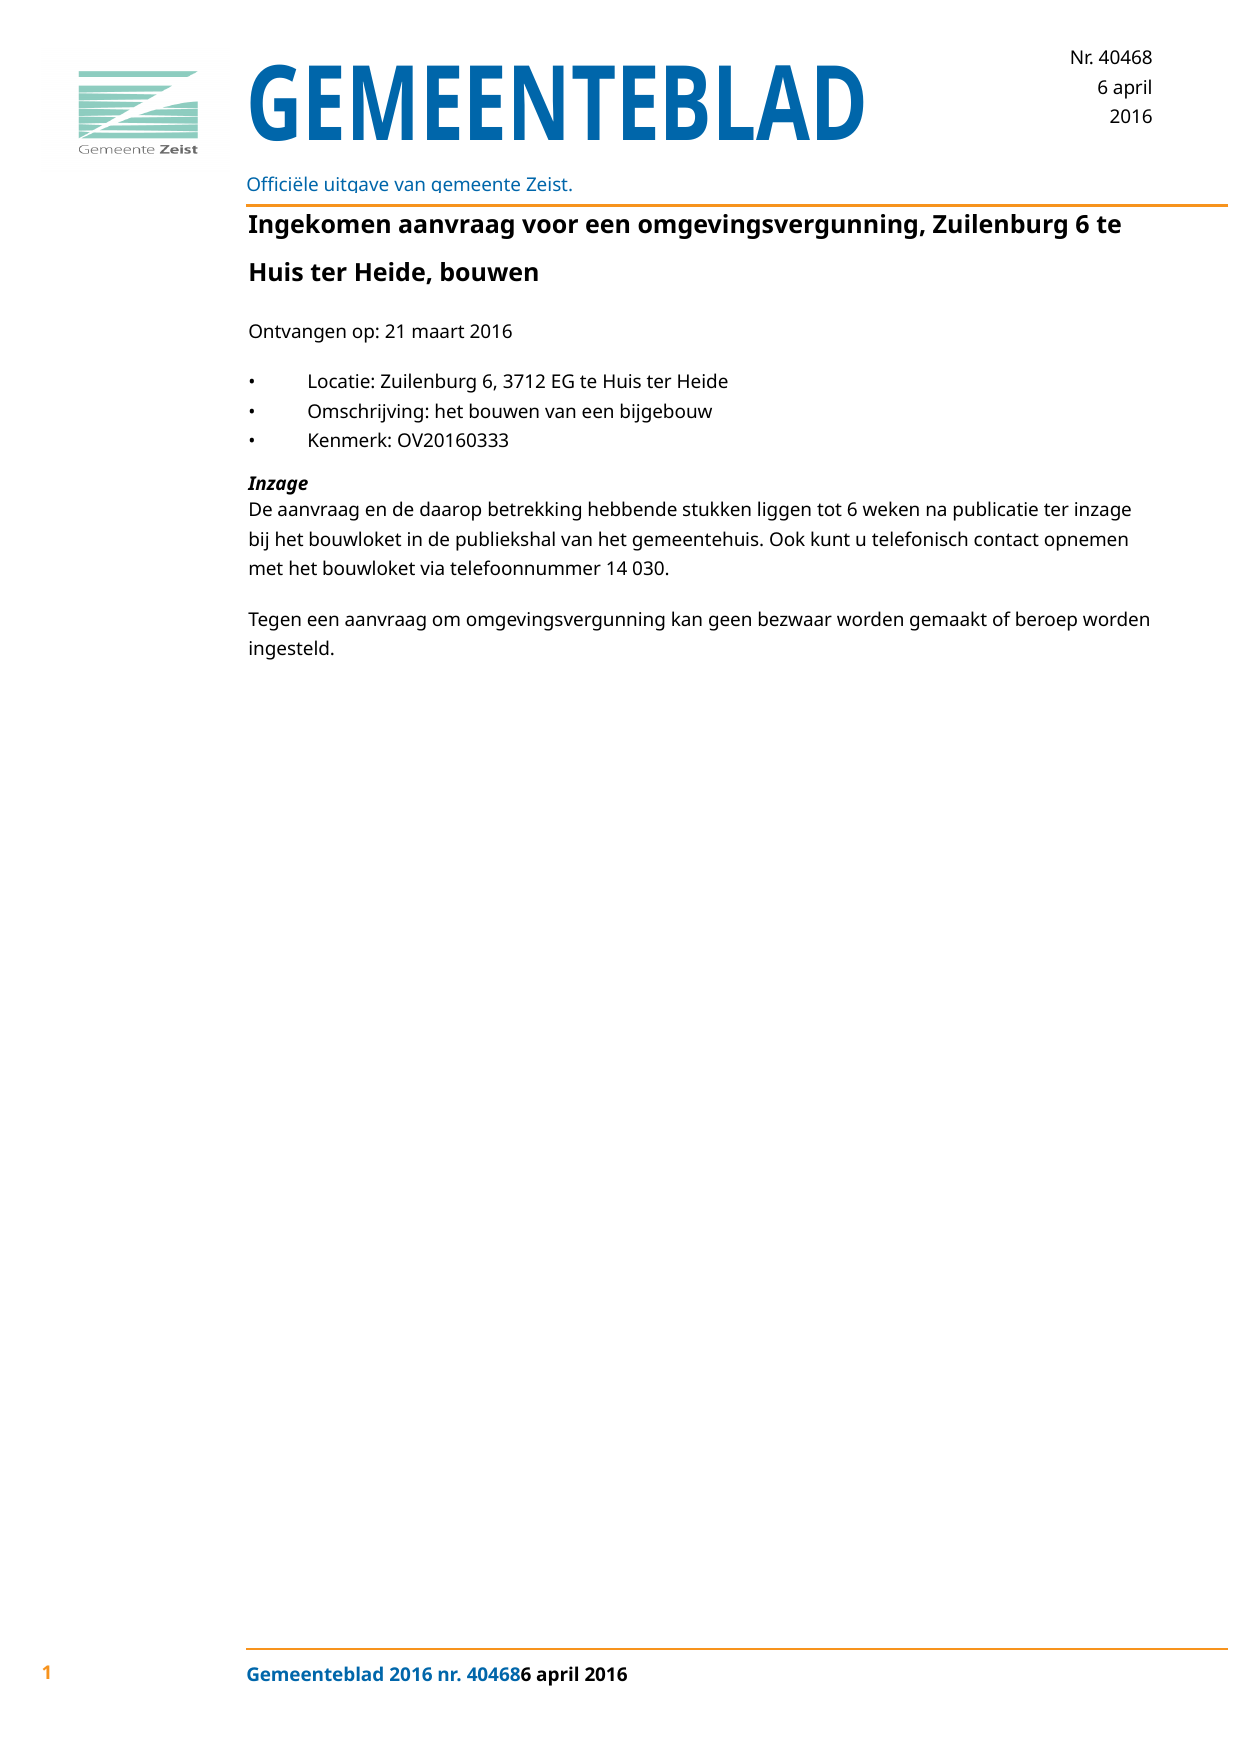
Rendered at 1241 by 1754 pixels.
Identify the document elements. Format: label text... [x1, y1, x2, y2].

text Ontvangen op: 21 maart 2016 [248, 318, 1152, 344]
text Tegen een aanvraag om omgevingsvergunning kan geen bezwaar worden gemaakt of beroep worden ingesteld. [248, 606, 1152, 661]
list Kenmerk: OV20160333 [248, 427, 1152, 453]
text Ingekomen aanvraag voor een omgevingsvergunning, Zuilenburg 6 te Huis ter Heide, bouwen [248, 207, 1152, 288]
list Locatie: Zuilenburg 6, 3712 EG te Huis ter Heide [248, 368, 1152, 394]
picture [41, 47, 231, 172]
list Omschrijving: het bouwen van een bijgebouw [248, 398, 1152, 424]
text Inzage [248, 471, 1152, 496]
text De aanvraag en de daarop betrekking hebbende stukken liggen tot 6 weken na publicatie ter inzage bij het bouwloket in de publiekshal van het gemeentehuis. Ook kunt u telefonisch contact opnemen met het bouwloket via telefoonnummer 14 030. [248, 496, 1152, 581]
